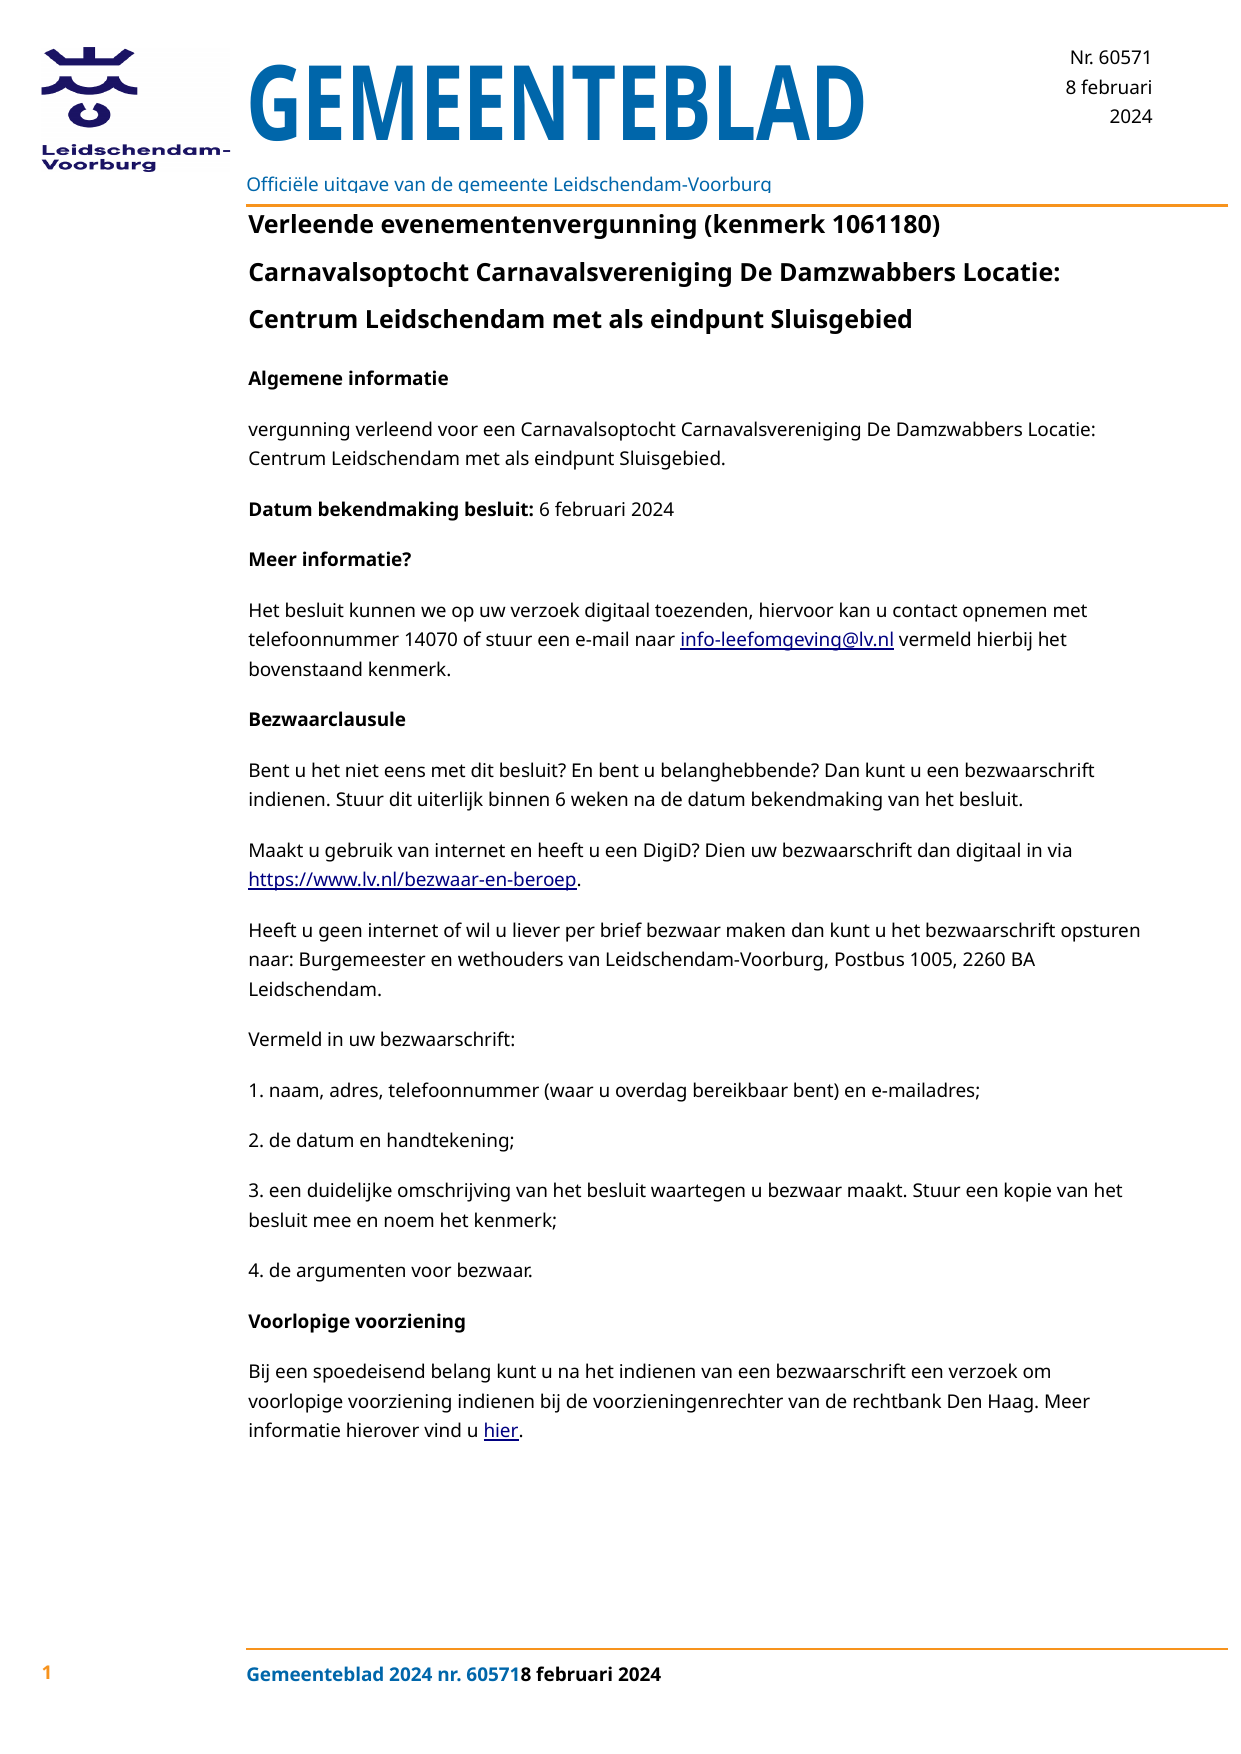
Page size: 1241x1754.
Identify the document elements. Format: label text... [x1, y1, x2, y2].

text 2. de datum en handtekening; [248, 1127, 1152, 1153]
text Datum bekendmaking besluit: 6 februari 2024 [248, 496, 1152, 522]
text Bent u het niet eens met dit besluit? En bent u belanghebbende? Dan kunt u een bezwaarschrift indienen. Stuur dit uiterlijk binnen 6 weken na de datum bekendmaking van het besluit. [248, 757, 1152, 812]
text Voorlopige voorziening [248, 1308, 1152, 1334]
text 4. de argumenten voor bezwaar. [248, 1258, 1152, 1283]
text 1. naam, adres, telefoonnummer (waar u overdag bereikbaar bent) en e-mailadres; [248, 1077, 1152, 1102]
text Maakt u gebruik van internet en heeft u een DigiD? Dien uw bezwaarschrift dan digitaal in via https://www.lv.nl/bezwaar-en-beroep. [248, 837, 1152, 892]
text Algemene informatie [248, 366, 1152, 391]
picture [41, 47, 231, 172]
text Vermeld in uw bezwaarschrift: [248, 1026, 1152, 1052]
text Bezwaarclausule [248, 706, 1152, 732]
text Meer informatie? [248, 546, 1152, 572]
text Verleende evenementenvergunning (kenmerk 1061180) Carnavalsoptocht Carnavalsvereniging De Damzwabbers Locatie: Centrum Leidschendam met als eindpunt Sluisgebied [248, 207, 1152, 336]
text 3. een duidelijke omschrijving van het besluit waartegen u bezwaar maakt. Stuur een kopie van het besluit mee en noem het kenmerk; [248, 1178, 1152, 1233]
text Het besluit kunnen we op uw verzoek digitaal toezenden, hiervoor kan u contact opnemen met telefoonnummer 14070 of stuur een e-mail naar info-leefomgeving@lv.nl vermeld hierbij het bovenstaand kenmerk. [248, 597, 1152, 682]
text Bij een spoedeisend belang kunt u na het indienen van een bezwaarschrift een verzoek om voorlopige voorziening indienen bij de voorzieningenrechter van de rechtbank Den Haag. Meer informatie hierover vind u hier. [248, 1358, 1152, 1443]
text Heeft u geen internet of wil u liever per brief bezwaar maken dan kunt u het bezwaarschrift opsturen naar: Burgemeester en wethouders van Leidschendam-Voorburg, Postbus 1005, 2260 BA Leidschendam. [248, 917, 1152, 1002]
text vergunning verleend voor een Carnavalsoptocht Carnavalsvereniging De Damzwabbers Locatie: Centrum Leidschendam met als eindpunt Sluisgebied. [248, 416, 1152, 471]
